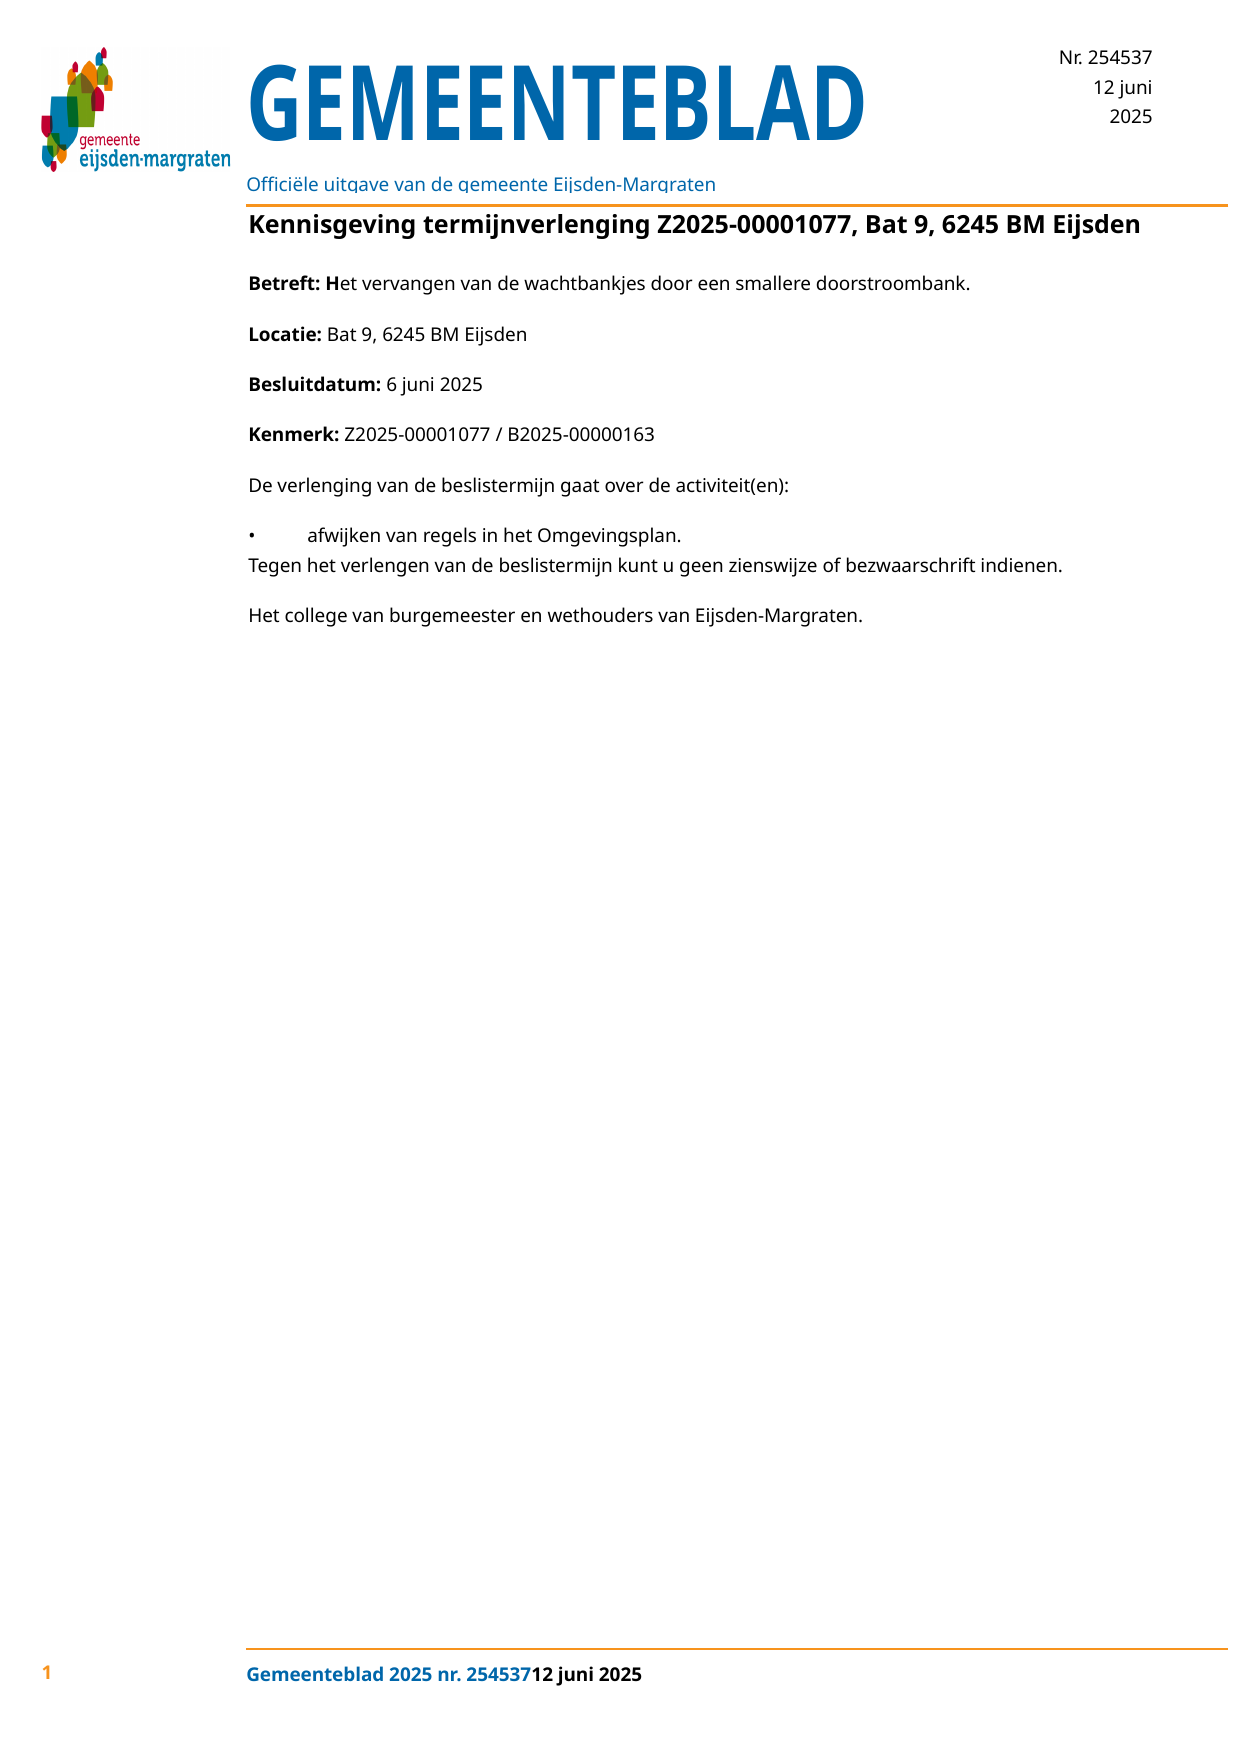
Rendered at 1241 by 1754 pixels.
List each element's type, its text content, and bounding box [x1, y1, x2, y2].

text Locatie: Bat 9, 6245 BM Eijsden [248, 321, 1152, 346]
text Tegen het verlengen van de beslistermijn kunt u geen zienswijze of bezwaarschrift indienen. [248, 552, 1152, 578]
text Betreft: Het vervangen van de wachtbankjes door een smallere doorstroombank. [248, 270, 1152, 296]
list afwijken van regels in het Omgevingsplan. [248, 522, 1152, 548]
text Kennisgeving termijnverlenging Z2025-00001077, Bat 9, 6245 BM Eijsden [248, 207, 1152, 241]
text Kenmerk: Z2025-00001077 / B2025-00000163 [248, 422, 1152, 447]
text De verlenging van de beslistermijn gaat over de activiteit(en): [248, 472, 1152, 498]
text Besluitdatum: 6 juni 2025 [248, 371, 1152, 397]
text Het college van burgemeester en wethouders van Eijsden-Margraten. [248, 602, 1152, 628]
picture [41, 47, 231, 172]
